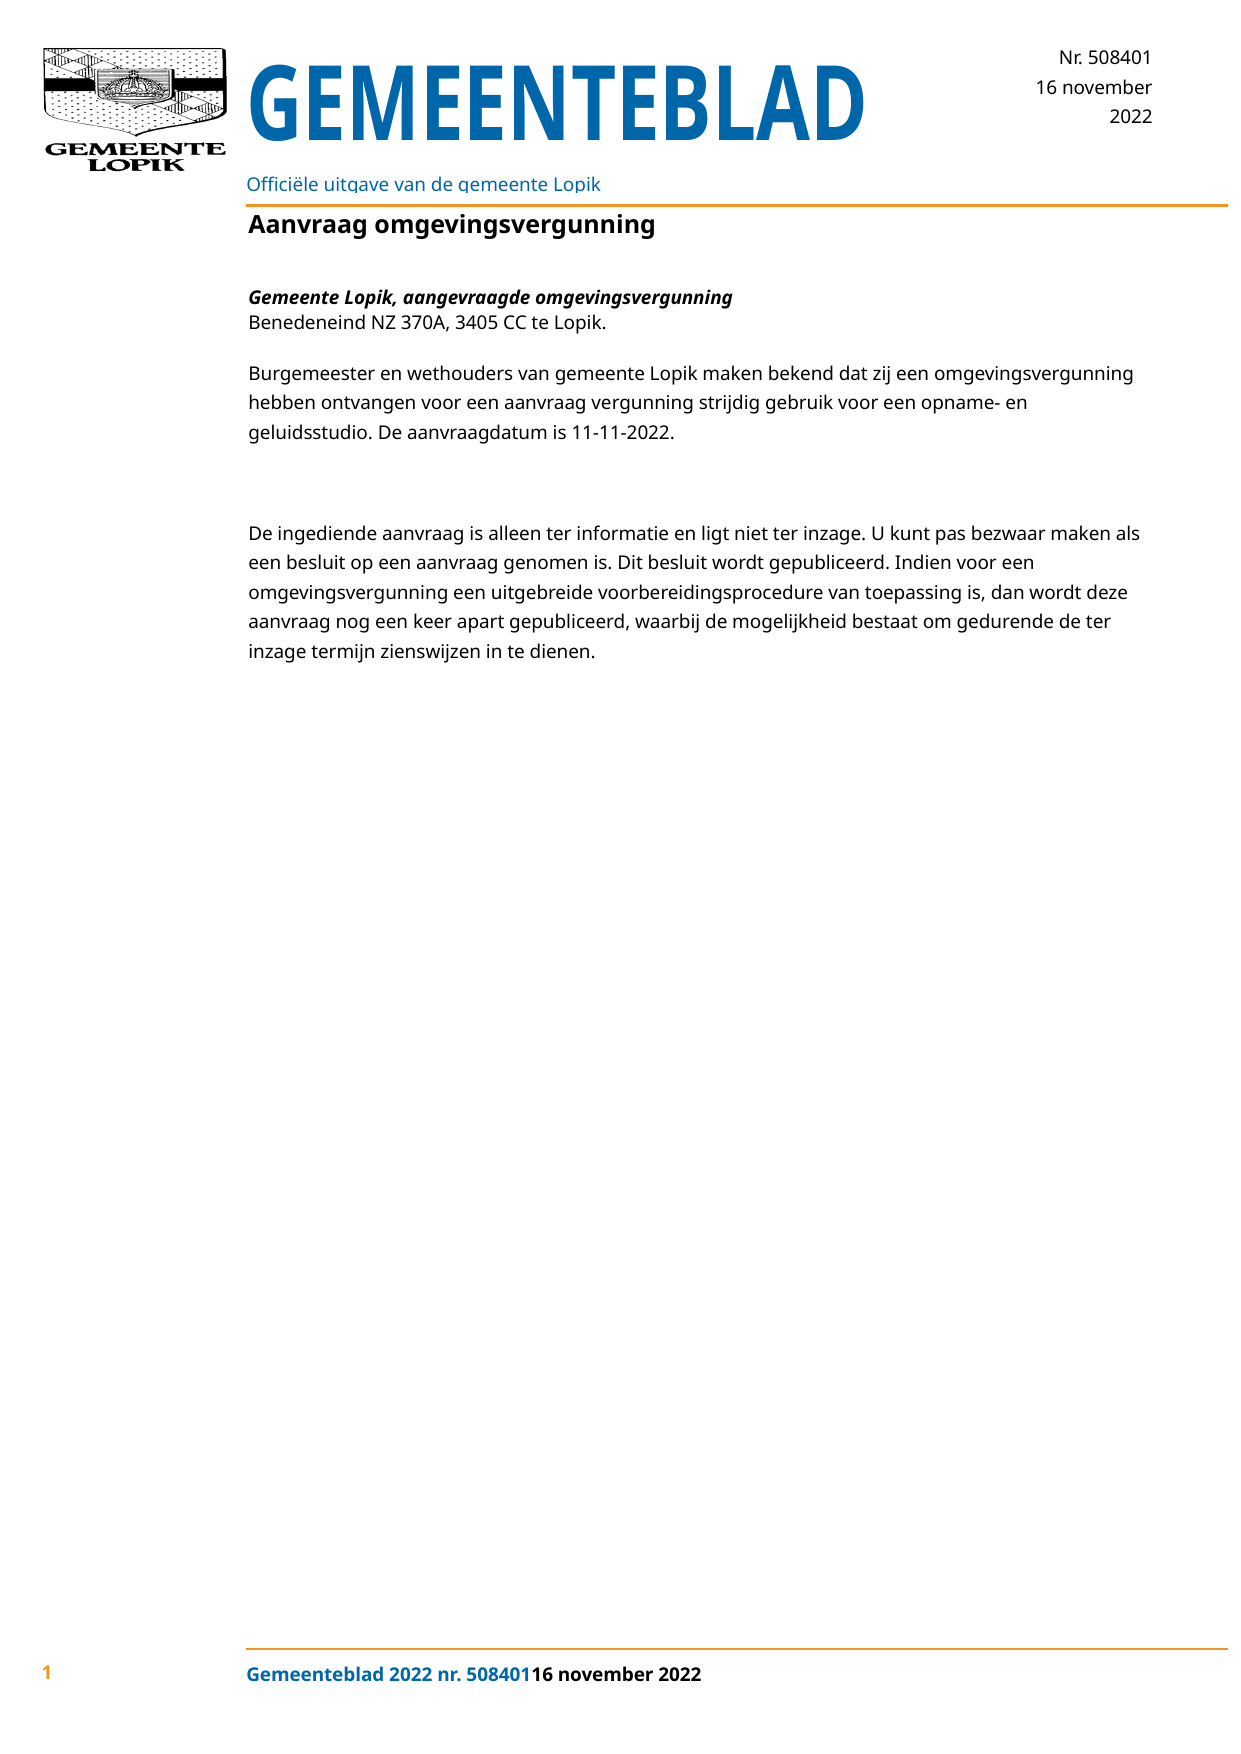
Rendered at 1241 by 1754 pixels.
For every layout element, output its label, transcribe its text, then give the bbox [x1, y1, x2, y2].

text Gemeente Lopik, aangevraagde omgevingsvergunning [248, 284, 1152, 309]
text Aanvraag omgevingsvergunning [248, 207, 1152, 241]
text Benedeneind NZ 370A, 3405 CC te Lopik. [248, 309, 1152, 335]
picture [41, 47, 231, 172]
text De ingediende aanvraag is alleen ter informatie en ligt niet ter inzage. U kunt pas bezwaar maken als een besluit op een aanvraag genomen is. Dit besluit wordt gepubliceerd. Indien voor een omgevingsvergunning een uitgebreide voorbereidingsprocedure van toepassing is, dan wordt deze aanvraag nog een keer apart gepubliceerd, waarbij de mogelijkheid bestaat om gedurende de ter inzage termijn zienswijzen in te dienen. [248, 520, 1152, 664]
text Burgemeester en wethouders van gemeente Lopik maken bekend dat zij een omgevingsvergunning hebben ontvangen voor een aanvraag vergunning strijdig gebruik voor een opname- en geluidsstudio. De aanvraagdatum is 11-11-2022. [248, 360, 1152, 445]
